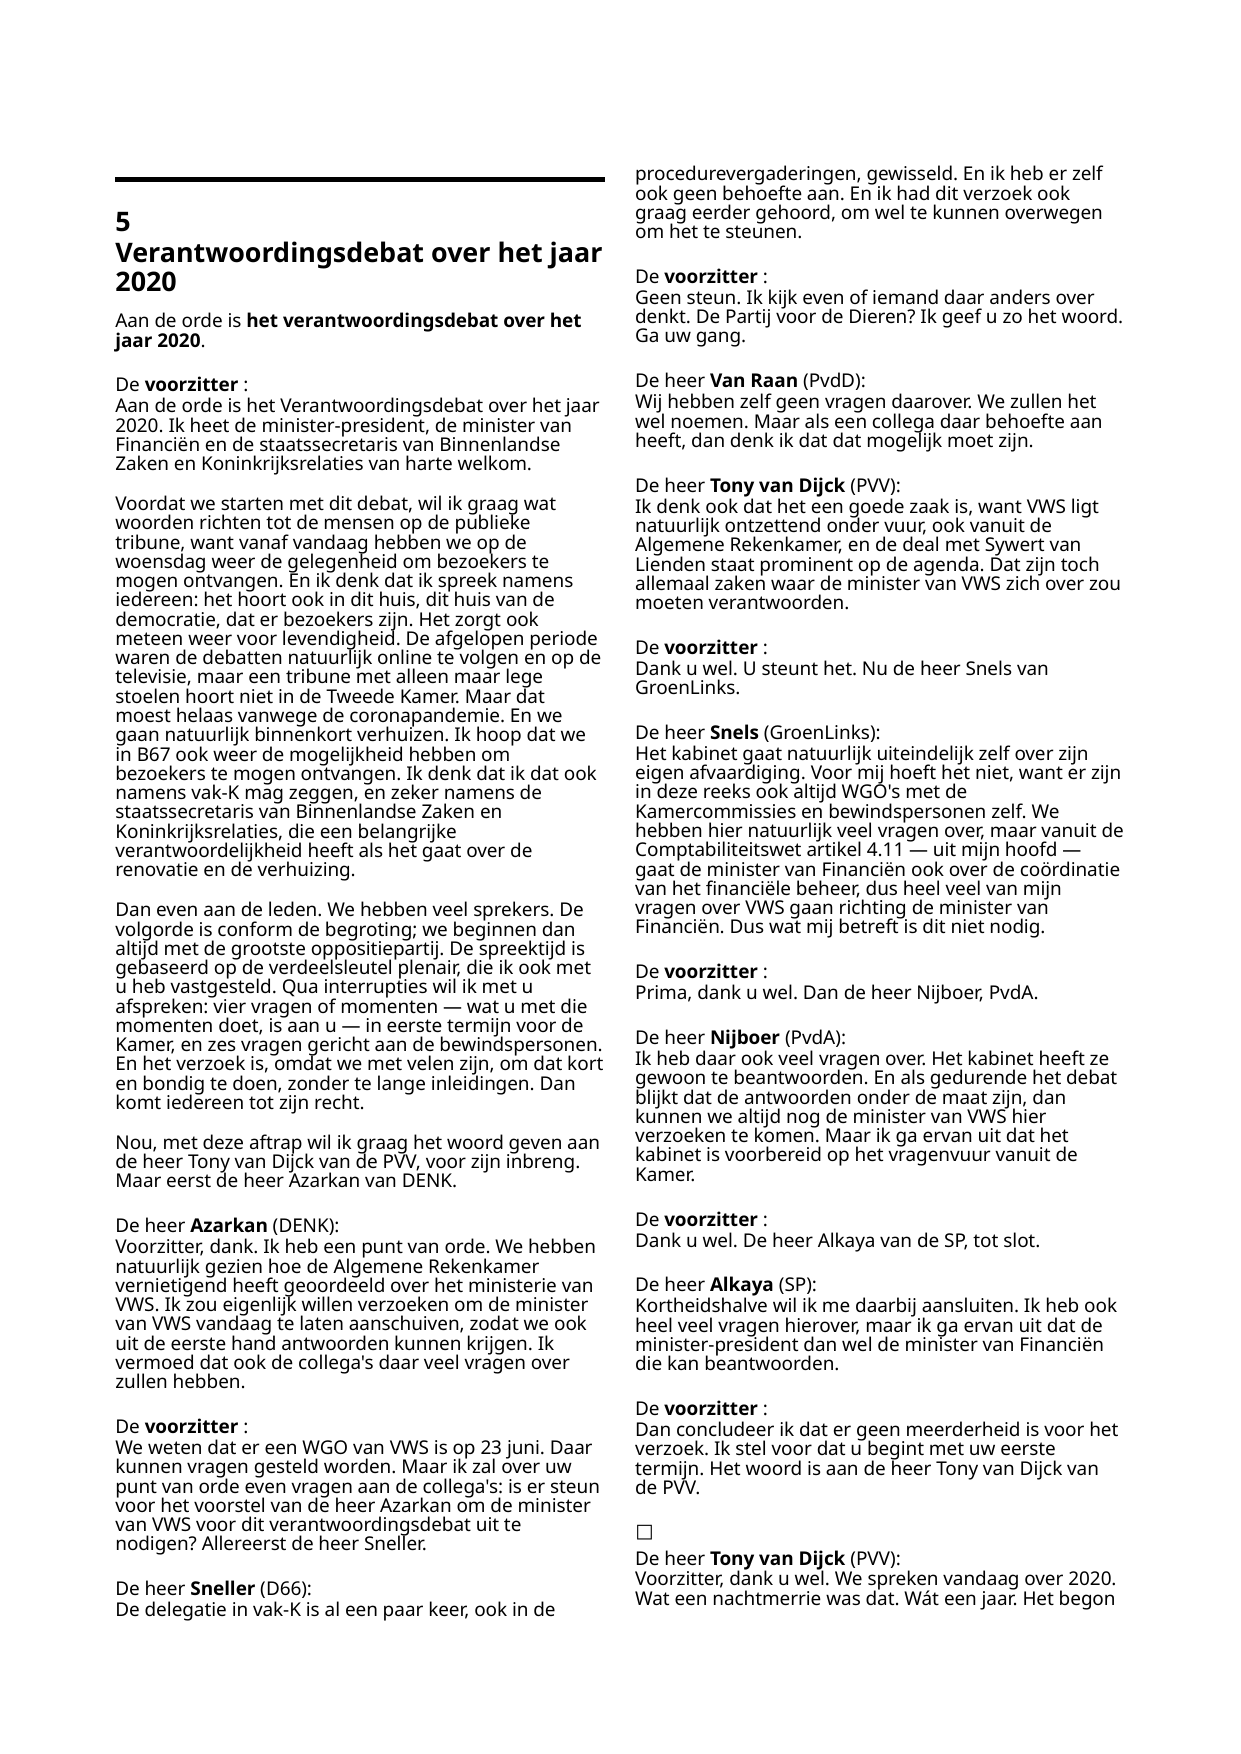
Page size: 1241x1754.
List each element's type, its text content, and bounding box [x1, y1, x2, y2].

text Dank u wel. U steunt het. Nu de heer Snels van GroenLinks. [635, 660, 1125, 698]
text De heer Tony van Dijck (PVV): [635, 1545, 1125, 1570]
text De heer Alkaya (SP): [635, 1272, 1125, 1297]
text Kortheidshalve wil ik me daarbij aansluiten. Ik heb ook heel veel vragen hierover, maar ik ga ervan uit dat de minister-president dan wel de minister van Financiën die kan beantwoorden. [635, 1297, 1125, 1374]
text Verantwoordingsdebat over het jaar 2020 [115, 239, 605, 312]
text Wij hebben zelf geen vragen daarover. We zullen het wel noemen. Maar als een collega daar behoefte aan heeft, dan denk ik dat dat mogelijk moet zijn. [635, 393, 1125, 451]
text Het kabinet gaat natuurlijk uiteindelijk zelf over zijn eigen afvaardiging. Voor mij hoeft het niet, want er zijn in deze reeks ook altijd WGO's met de Kamercommissies en bewindspersonen zelf. We hebben hier natuurlijk veel vragen over, maar vanuit de Comptabiliteitswet artikel 4.11 — uit mijn hoofd — gaat de minister van Financiën ook over de coördinatie van het financiële beheer, dus heel veel van mijn vragen over VWS gaan richting de minister van Financiën. Dus wat mij betreft is dit niet nodig. [635, 745, 1125, 938]
text Aan de orde is het Verantwoordingsdebat over het jaar 2020. Ik heet de minister-president, de minister van Financiën en de staatssecretaris van Binnenlandse Zaken en Koninkrijksrelaties van harte welkom. [115, 397, 605, 474]
text De heer Tony van Dijck (PVV): [635, 472, 1125, 498]
text 5 [115, 203, 605, 239]
text Voorzitter, dank. Ik heb een punt van orde. We hebben natuurlijk gezien hoe de Algemene Rekenkamer vernietigend heeft geoordeeld over het ministerie van VWS. Ik zou eigenlijk willen verzoeken om de minister van VWS vandaag te laten aanschuiven, zodat we ook uit de eerste hand antwoorden kunnen krijgen. Ik vermoed dat ook de collega's daar veel vragen over zullen hebben. [115, 1238, 605, 1392]
text Dan even aan de leden. We hebben veel sprekers. De volgorde is conform de begroting; we beginnen dan altijd met de grootste oppositiepartij. De spreektijd is gebaseerd op de verdeelsleutel plenair, die ik ook met u heb vastgesteld. Qua interrupties wil ik met u afspreken: vier vragen of momenten — wat u met die momenten doet, is aan u — in eerste termijn voor de Kamer, en zes vragen gericht aan de bewindspersonen. En het verzoek is, omdat we met velen zijn, om dat kort en bondig te doen, zonder te lange inleidingen. Dan komt iedereen tot zijn recht. [115, 901, 605, 1113]
text Ik heb daar ook veel vragen over. Het kabinet heeft ze gewoon te beantwoorden. En als gedurende het debat blijkt dat de antwoorden onder de maat zijn, dan kunnen we altijd nog de minister van VWS hier verzoeken te komen. Maar ik ga ervan uit dat het kabinet is voorbereid op het vragenvuur vanuit de Kamer. [635, 1050, 1125, 1185]
text De heer Sneller (D66): [115, 1576, 605, 1601]
text De voorzitter : [115, 372, 605, 397]
text De voorzitter : [635, 958, 1125, 984]
text De heer Azarkan (DENK): [115, 1213, 605, 1238]
text De heer Nijboer (PvdA): [635, 1024, 1125, 1050]
text De voorzitter : [635, 1206, 1125, 1232]
text Aan de orde is het verantwoordingsdebat over het jaar 2020. [115, 312, 605, 351]
text Prima, dank u wel. Dan de heer Nijboer, PvdA. [635, 984, 1125, 1003]
text De voorzitter : [635, 263, 1125, 289]
text ⬜ [635, 1519, 1125, 1545]
text De voorzitter : [635, 634, 1125, 660]
text De heer Snels (GroenLinks): [635, 719, 1125, 745]
text De heer Van Raan (PvdD): [635, 368, 1125, 393]
text Ik denk ook dat het een goede zaak is, want VWS ligt natuurlijk ontzettend onder vuur, ook vanuit de Algemene Rekenkamer, en de deal met Sywert van Lienden staat prominent op de agenda. Dat zijn toch allemaal zaken waar de minister van VWS zich over zou moeten verantwoorden. [635, 498, 1125, 613]
text Dank u wel. De heer Alkaya van de SP, tot slot. [635, 1232, 1125, 1251]
text Geen steun. Ik kijk even of iemand daar anders over denkt. De Partij voor de Dieren? Ik geef u zo het woord. Ga uw gang. [635, 289, 1125, 347]
text De voorzitter : [115, 1413, 605, 1439]
text We weten dat er een WGO van VWS is op 23 juni. Daar kunnen vragen gesteld worden. Maar ik zal over uw punt van orde even vragen aan de collega's: is er steun voor het voorstel van de heer Azarkan om de minister van VWS voor dit verantwoordingsdebat uit te nodigen? Allereerst de heer Sneller. [115, 1439, 605, 1555]
text De voorzitter : [635, 1395, 1125, 1421]
text procedurevergaderingen, gewisseld. En ik heb er zelf ook geen behoefte aan. En ik had dit verzoek ook graag eerder gehoord, om wel te kunnen overwegen om het te steunen. [635, 165, 1125, 242]
text Voorzitter, dank u wel. We spreken vandaag over 2020. Wat een nachtmerrie was dat. Wát een jaar. Het begon [635, 1570, 1125, 1609]
text De delegatie in vak-K is al een paar keer, ook in de [115, 1601, 605, 1621]
text Dan concludeer ik dat er geen meerderheid is voor het verzoek. Ik stel voor dat u begint met uw eerste termijn. Het woord is aan de heer Tony van Dijck van de PVV. [635, 1421, 1125, 1498]
text Nou, met deze aftrap wil ik graag het woord geven aan de heer Tony van Dijck van de PVV, voor zijn inbreng. Maar eerst de heer Azarkan van DENK. [115, 1134, 605, 1192]
text Voordat we starten met dit debat, wil ik graag wat woorden richten tot de mensen op de publieke tribune, want vanaf vandaag hebben we op de woensdag weer de gelegenheid om bezoekers te mogen ontvangen. En ik denk dat ik spreek namens iedereen: het hoort ook in dit huis, dit huis van de democratie, dat er bezoekers zijn. Het zorgt ook meteen weer voor levendigheid. De afgelopen periode waren de debatten natuurlijk online te volgen en op de televisie, maar een tribune met alleen maar lege stoelen hoort niet in de Tweede Kamer. Maar dat moest helaas vanwege de coronapandemie. En we gaan natuurlijk binnenkort verhuizen. Ik hoop dat we in B67 ook weer de mogelijkheid hebben om bezoekers te mogen ontvangen. Ik denk dat ik dat ook namens vak-K mag zeggen, en zeker namens de staatssecretaris van Binnenlandse Zaken en Koninkrijksrelaties, die een belangrijke verantwoordelijkheid heeft als het gaat over de renovatie en de verhuizing. [115, 495, 605, 881]
